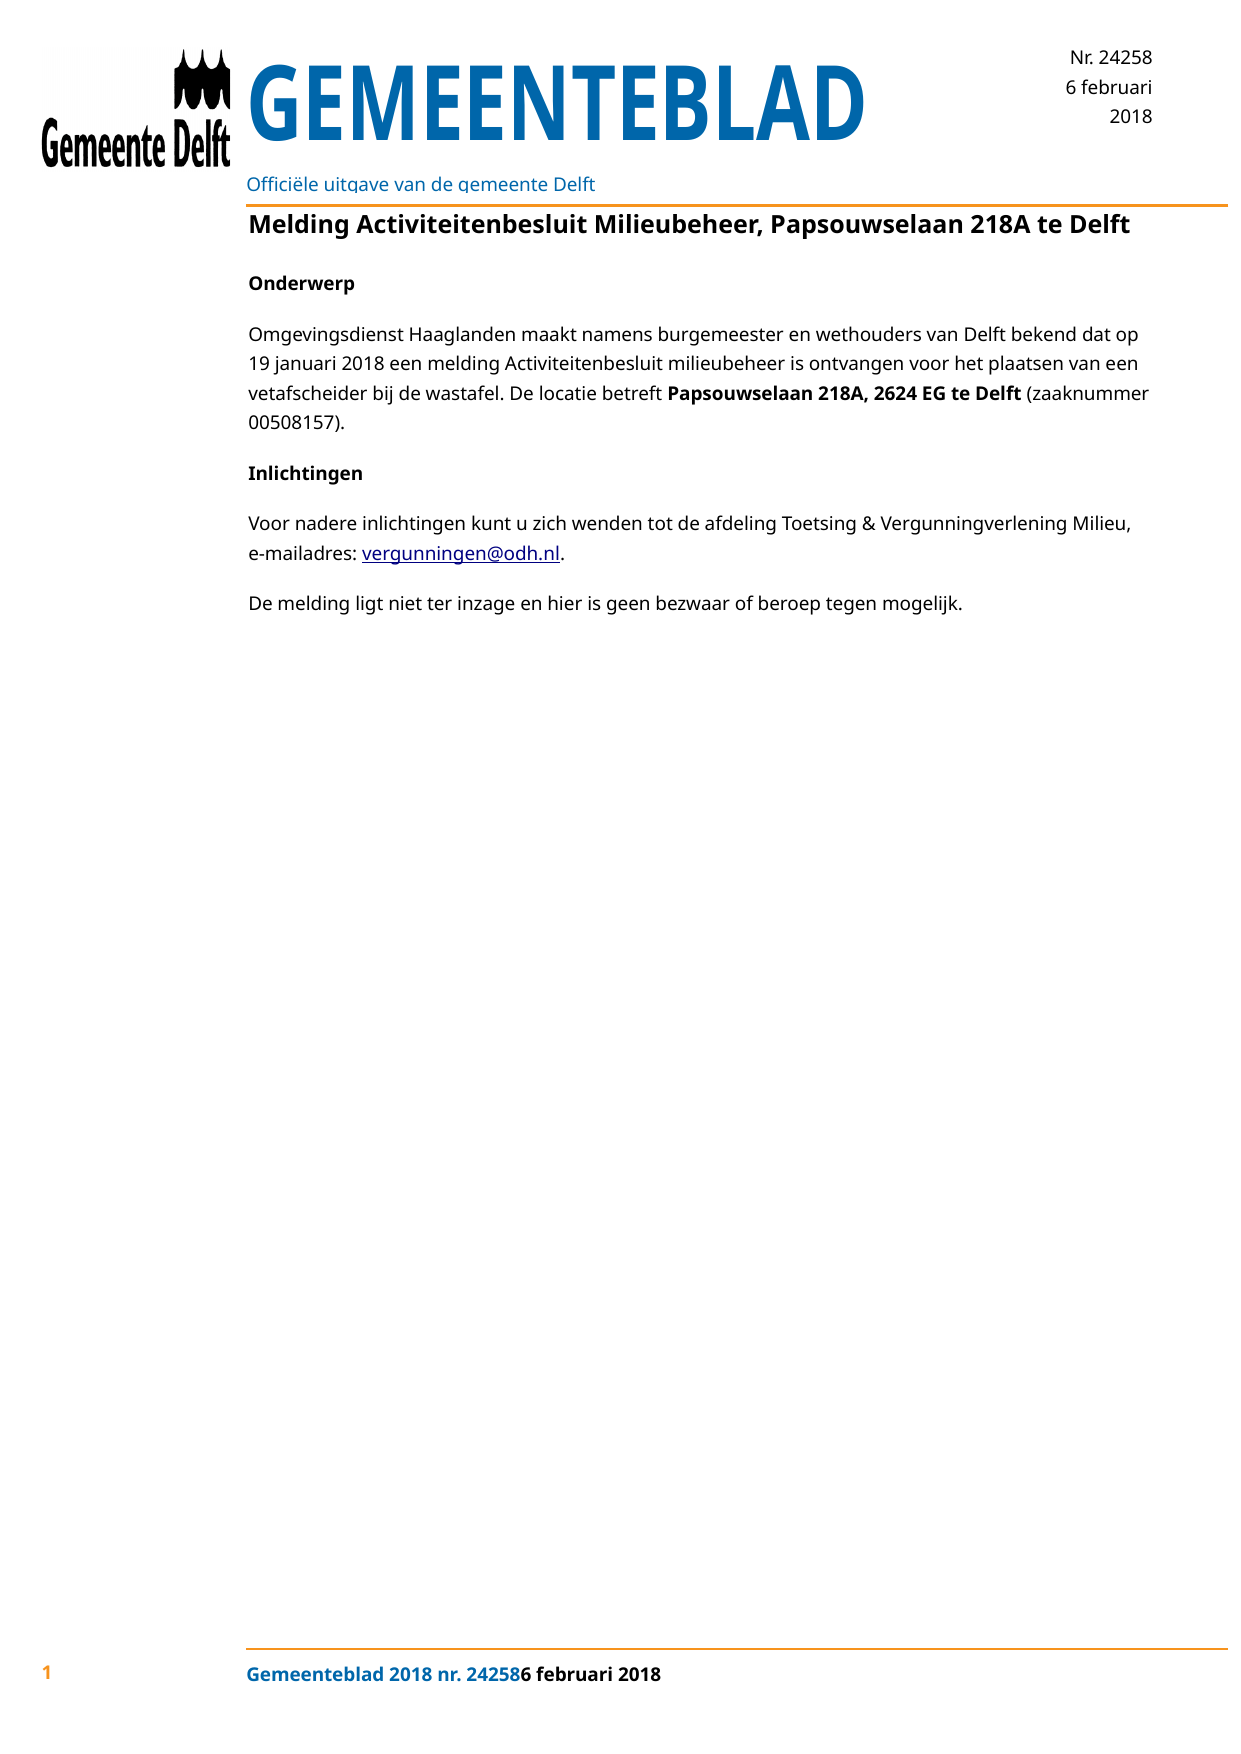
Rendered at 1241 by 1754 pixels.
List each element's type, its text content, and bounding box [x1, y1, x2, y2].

text Inlichtingen [248, 460, 1152, 486]
picture [41, 47, 231, 172]
text Melding Activiteitenbesluit Milieubeheer, Papsouwselaan 218A te Delft [248, 207, 1152, 241]
text Onderwerp [248, 270, 1152, 296]
text Omgevingsdienst Haaglanden maakt namens burgemeester en wethouders van Delft bekend dat op 19 januari 2018 een melding Activiteitenbesluit milieubeheer is ontvangen voor het plaatsen van een vetafscheider bij de wastafel. De locatie betreft Papsouwselaan 218A, 2624 EG te Delft (zaaknummer 00508157). [248, 321, 1152, 435]
text De melding ligt niet ter inzage en hier is geen bezwaar of beroep tegen mogelijk. [248, 590, 1152, 616]
text Voor nadere inlichtingen kunt u zich wenden tot de afdeling Toetsing & Vergunningverlening Milieu, e-mailadres: vergunningen@odh.nl. [248, 510, 1152, 566]
